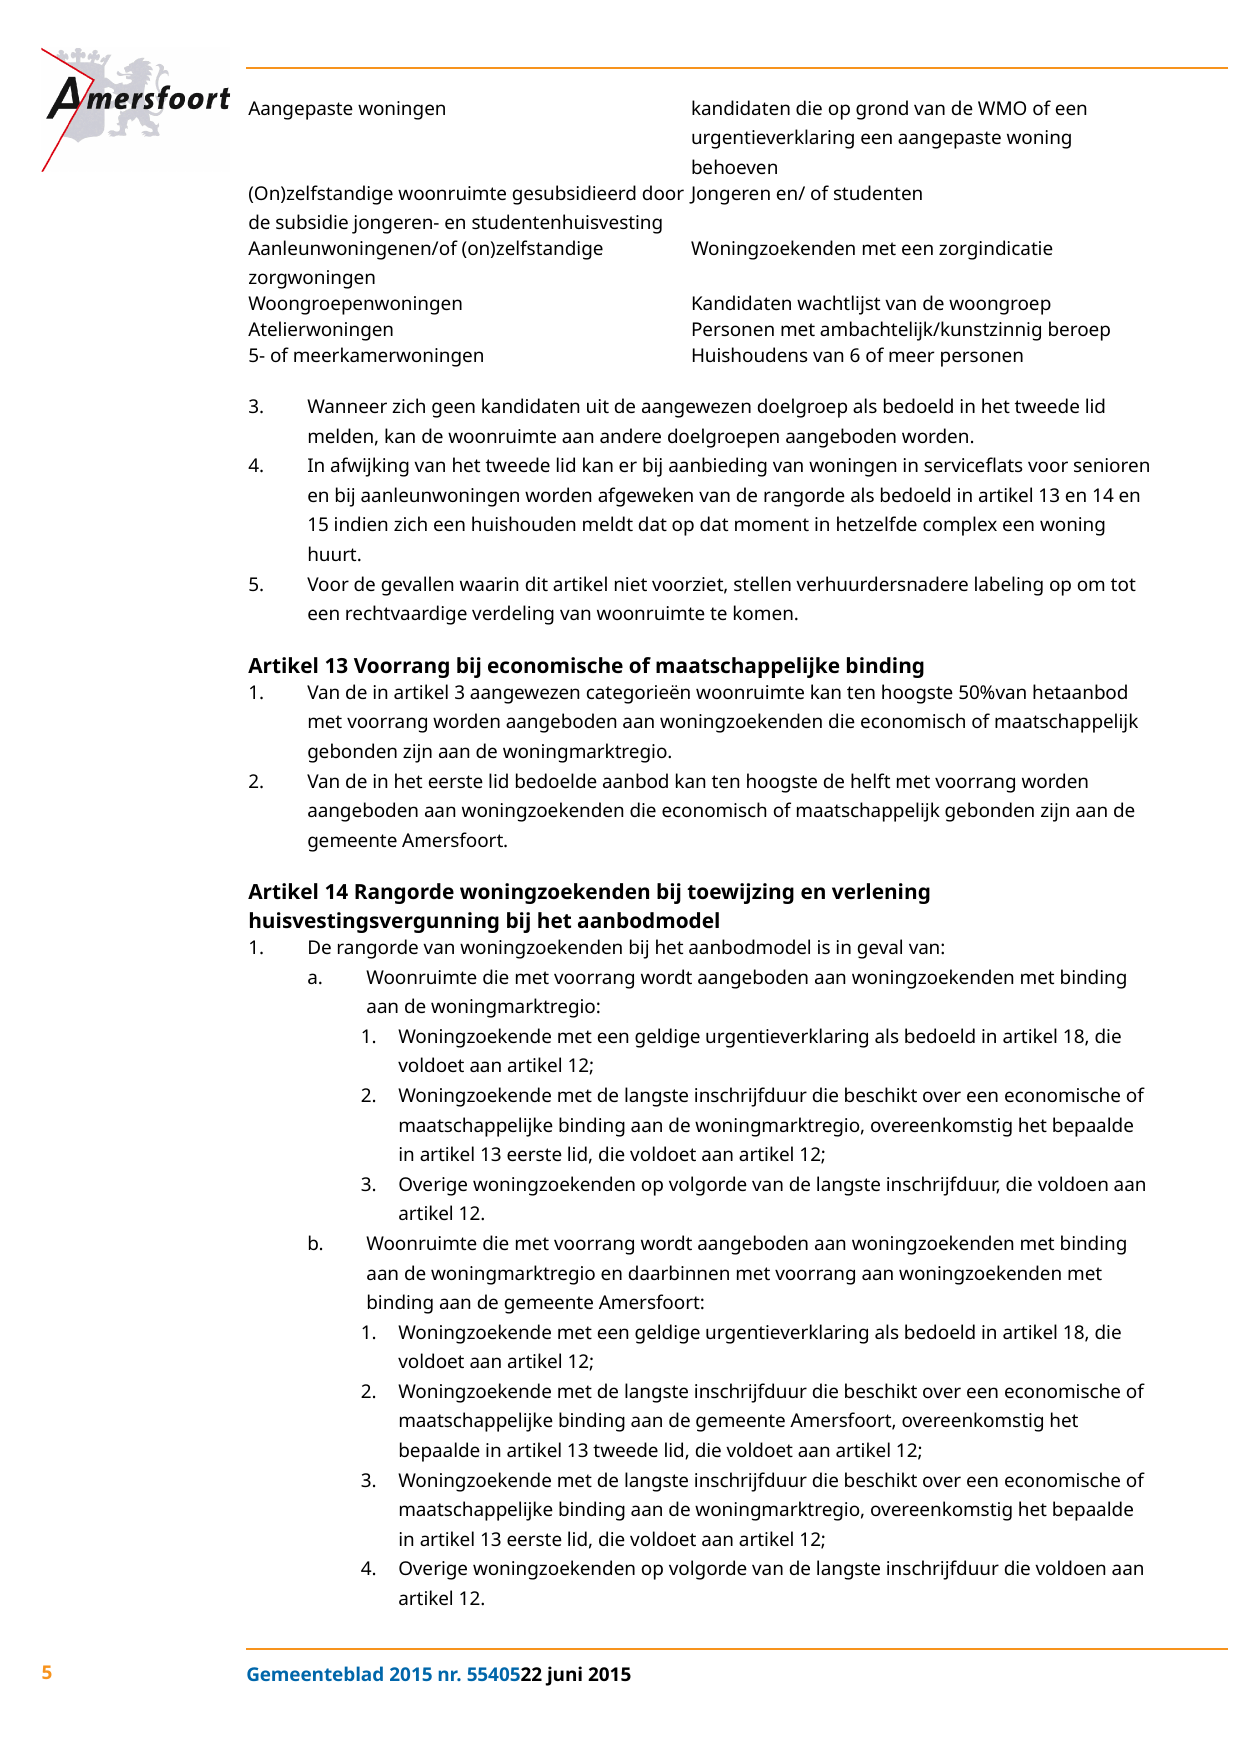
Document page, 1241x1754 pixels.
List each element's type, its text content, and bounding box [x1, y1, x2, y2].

table_cell Woongroepenwoningen [248, 290, 691, 316]
list Voor de gevallen waarin dit artikel niet voorziet, stellen verhuurdersnadere labeling op om tot een rechtvaardige verdeling van woonruimte te komen. [248, 571, 1152, 626]
table_cell Jongeren en/ of studenten [691, 180, 1152, 235]
table_cell Aangepaste woningen [248, 95, 691, 180]
table_cell Aanleunwoningenen/of (on)zelfstandige zorgwoningen [248, 235, 691, 290]
list Woningzoekende met de langste inschrijfduur die beschikt over een economische of maatschappelijke binding aan de gemeente Amersfoort, overeenkomstig het bepaalde in artikel 13 tweede lid, die voldoet aan artikel 12; [361, 1378, 1152, 1463]
list De rangorde van woningzoekenden bij het aanbodmodel is in geval van: [248, 934, 1152, 960]
table_cell 5- of meerkamerwoningen [248, 342, 691, 367]
table_cell Woningzoekenden met een zorgindicatie [691, 235, 1152, 290]
table_cell Huishoudens van 6 of meer personen [691, 342, 1152, 367]
list In afwijking van het tweede lid kan er bij aanbieding van woningen in serviceflats voor senioren en bij aanleunwoningen worden afgeweken van de rangorde als bedoeld in artikel 13 en 14 en 15 indien zich een huishouden meldt dat op dat moment in hetzelfde complex een woning huurt. [248, 452, 1152, 567]
list Overige woningzoekenden op volgorde van de langste inschrijfduur, die voldoen aan artikel 12. [361, 1171, 1152, 1226]
text Artikel 14 Rangorde woningzoekenden bij toewijzing en verlening huisvestingsvergunning bij het aanbodmodel [248, 877, 1152, 934]
table_cell Atelierwoningen [248, 316, 691, 342]
list Woningzoekende met een geldige urgentieverklaring als bedoeld in artikel 18, die voldoet aan artikel 12; [361, 1023, 1152, 1078]
list Woonruimte die met voorrang wordt aangeboden aan woningzoekenden met binding aan de woningmarktregio en daarbinnen met voorrang aan woningzoekenden met binding aan de gemeente Amersfoort: [307, 1230, 1152, 1315]
text Artikel 13 Voorrang bij economische of maatschappelijke binding [248, 651, 1152, 679]
list Woningzoekende met de langste inschrijfduur die beschikt over een economische of maatschappelijke binding aan de woningmarktregio, overeenkomstig het bepaalde in artikel 13 eerste lid, die voldoet aan artikel 12; [361, 1467, 1152, 1552]
list Van de in het eerste lid bedoelde aanbod kan ten hoogste de helft met voorrang worden aangeboden aan woningzoekenden die economisch of maatschappelijk gebonden zijn aan de gemeente Amersfoort. [248, 768, 1152, 853]
list Woningzoekende met een geldige urgentieverklaring als bedoeld in artikel 18, die voldoet aan artikel 12; [361, 1319, 1152, 1374]
table_cell kandidaten die op grond van de WMO of een urgentieverklaring een aangepaste woning behoeven [691, 95, 1152, 180]
list Woningzoekende met de langste inschrijfduur die beschikt over een economische of maatschappelijke binding aan de woningmarktregio, overeenkomstig het bepaalde in artikel 13 eerste lid, die voldoet aan artikel 12; [361, 1082, 1152, 1167]
table_cell Personen met ambachtelijk/kunstzinnig beroep [691, 316, 1152, 342]
list Wanneer zich geen kandidaten uit de aangewezen doelgroep als bedoeld in het tweede lid melden, kan de woonruimte aan andere doelgroepen aangeboden worden. [248, 393, 1152, 448]
list Woonruimte die met voorrang wordt aangeboden aan woningzoekenden met binding aan de woningmarktregio: [307, 964, 1152, 1019]
picture [41, 47, 231, 172]
table_cell (On)zelfstandige woonruimte gesubsidieerd door de subsidie jongeren- en studentenhuisvesting [248, 180, 691, 235]
table_cell Kandidaten wachtlijst van de woongroep [691, 290, 1152, 316]
list Overige woningzoekenden op volgorde van de langste inschrijfduur die voldoen aan artikel 12. [361, 1556, 1152, 1611]
list Van de in artikel 3 aangewezen categorieën woonruimte kan ten hoogste 50%van hetaanbod met voorrang worden aangeboden aan woningzoekenden die economisch of maatschappelijk gebonden zijn aan de woningmarktregio. [248, 679, 1152, 764]
